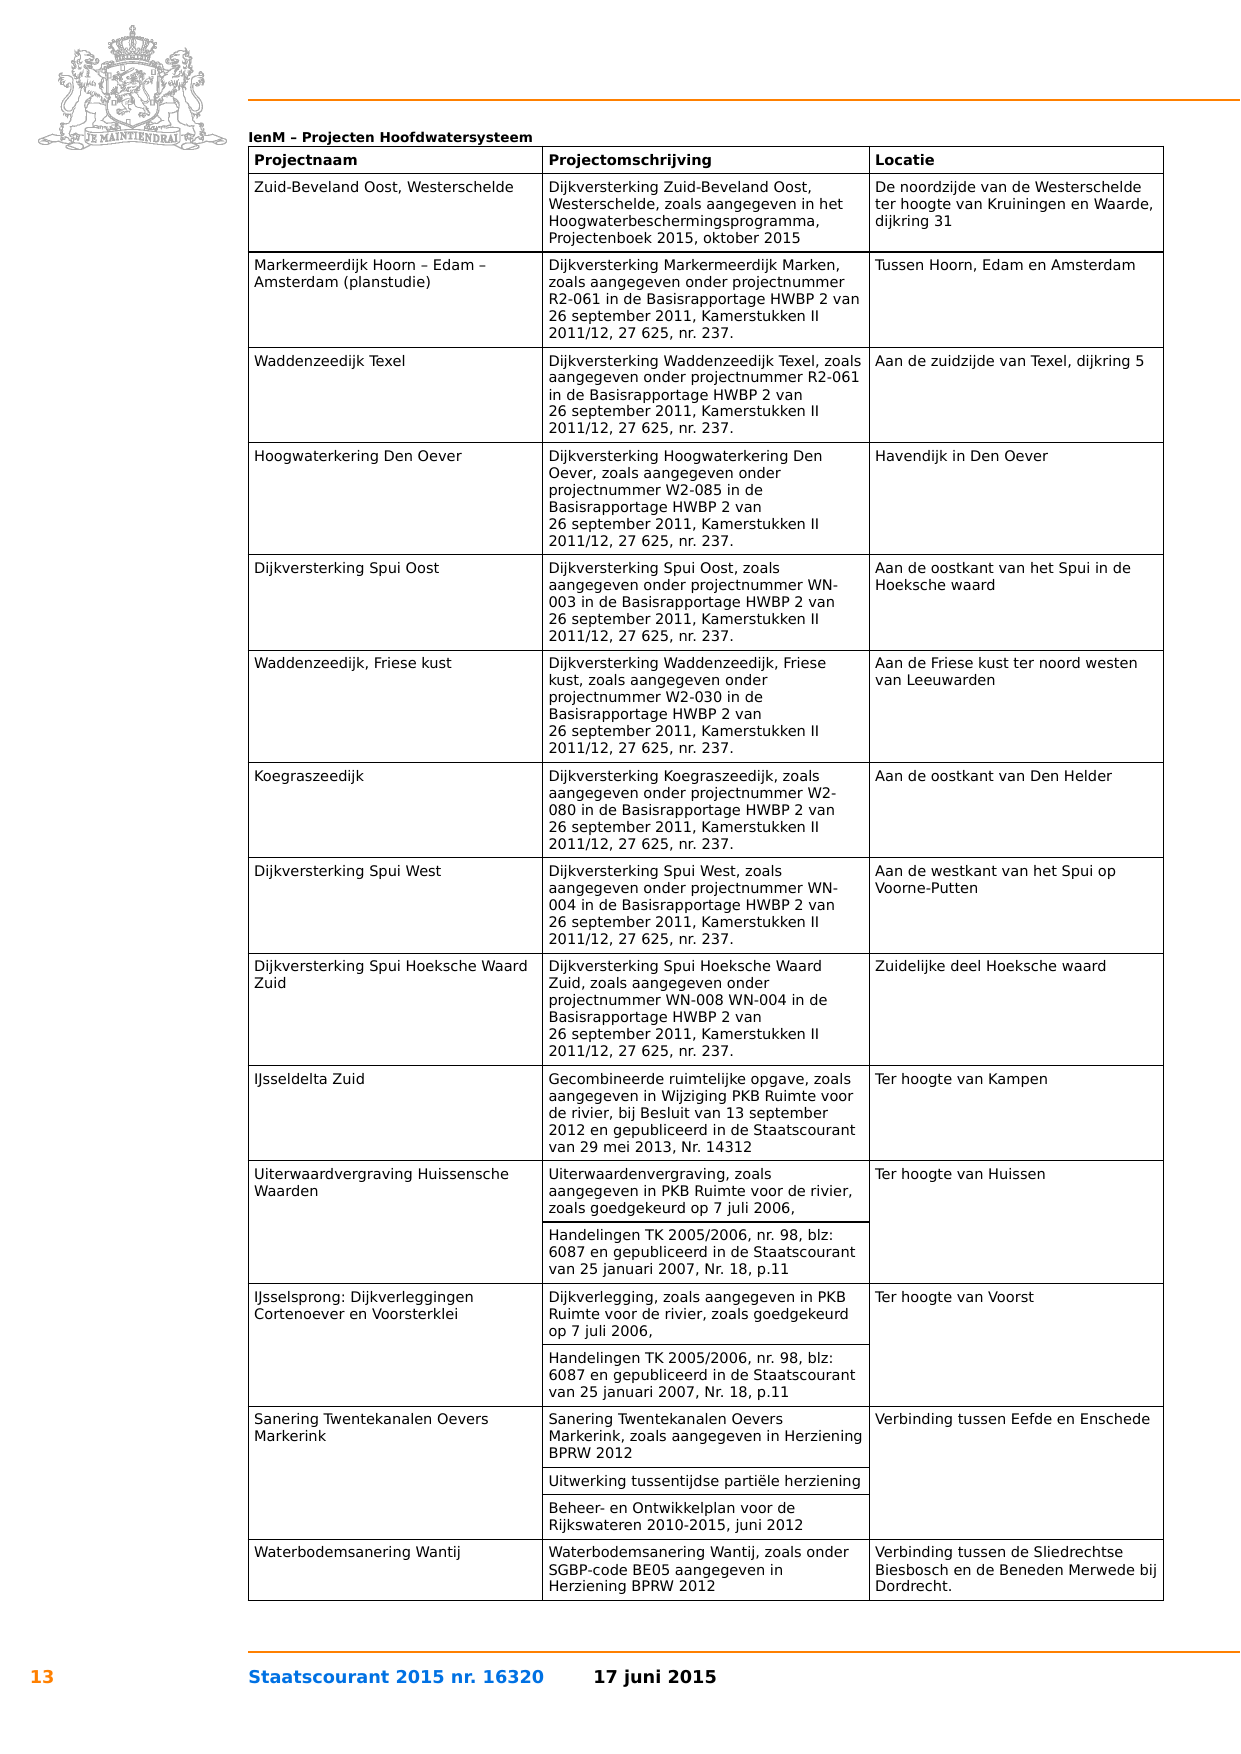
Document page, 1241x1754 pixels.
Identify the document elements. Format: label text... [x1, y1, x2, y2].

table_cell Verbinding tussen Eefde en Enschede [870, 1407, 1163, 1539]
table_cell Dijkverlegging, zoals aangegeven in PKB Ruimte voor de rivier, zoals goedgekeurd op 7 juli 2006, [543, 1284, 869, 1344]
table_cell Aan de oostkant van Den Helder [870, 763, 1163, 857]
table_cell IJsselsprong: Dijkverleggingen Cortenoever en Voorsterklei [249, 1284, 542, 1406]
table_cell Ter hoogte van Kampen [870, 1066, 1163, 1160]
table_cell Ter hoogte van Voorst [870, 1284, 1163, 1406]
table_cell Dijkversterking Hoogwaterkering Den Oever, zoals aangegeven onder projectnummer W2-085 in de Basisrapportage HWBP 2 van 26 september 2011, Kamerstukken II 2011/12, 27 625, nr. 237. [543, 443, 869, 554]
table_cell Projectnaam [249, 147, 542, 173]
table_cell Zuidelijke deel Hoeksche waard [870, 954, 1163, 1065]
table_cell Waddenzeedijk Texel [249, 348, 542, 442]
table_cell Aan de zuidzijde van Texel, dijkring 5 [870, 348, 1163, 442]
table_cell Sanering Twentekanalen Oevers Markerink, zoals aangegeven in Herziening BPRW 2012 [543, 1407, 869, 1467]
table_cell Uiterwaardenvergraving, zoals aangegeven in PKB Ruimte voor de rivier, zoals goedgekeurd op 7 juli 2006, [543, 1161, 869, 1221]
table_cell Beheer- en Ontwikkelplan voor de Rijkswateren 2010-2015, juni 2012 [543, 1495, 869, 1539]
table_cell Gecombineerde ruimtelijke opgave, zoals aangegeven in Wijziging PKB Ruimte voor de rivier, bij Besluit van 13 september 2012 en gepubliceerd in de Staatscourant van 29 mei 2013, Nr. 14312 [543, 1066, 869, 1160]
table_cell Hoogwaterkering Den Oever [249, 443, 542, 554]
table_cell Waterbodemsanering Wantij, zoals onder SGBP-code BE05 aangegeven in Herziening BPRW 2012 [543, 1540, 869, 1600]
table_cell Projectomschrijving [543, 147, 869, 173]
table_cell Dijkversterking Waddenzeedijk Texel, zoals aangegeven onder projectnummer R2-061 in de Basisrapportage HWBP 2 van 26 september 2011, Kamerstukken II 2011/12, 27 625, nr. 237. [543, 348, 869, 442]
table_cell Locatie [870, 147, 1163, 173]
table_cell Dijkversterking Spui Hoeksche Waard Zuid [249, 954, 542, 1065]
table_cell Dijkversterking Spui Hoeksche Waard Zuid, zoals aangegeven onder projectnummer WN-008 WN-004 in de Basisrapportage HWBP 2 van 26 september 2011, Kamerstukken II 2011/12, 27 625, nr. 237. [543, 954, 869, 1065]
table_cell Waterbodemsanering Wantij [249, 1540, 542, 1600]
table_cell De noordzijde van de Westerschelde ter hoogte van Kruiningen en Waarde, dijkring 31 [870, 174, 1163, 251]
table_cell Zuid-Beveland Oost, Westerschelde [249, 174, 542, 251]
table_cell Tussen Hoorn, Edam en Amsterdam [870, 253, 1163, 347]
table_cell Aan de oostkant van het Spui in de Hoeksche waard [870, 555, 1163, 649]
table_cell Koegraszeedijk [249, 763, 542, 857]
table_cell Dijkversterking Spui West [249, 858, 542, 952]
table_cell IJsseldelta Zuid [249, 1066, 542, 1160]
table_cell Dijkversterking Markermeerdijk Marken, zoals aangegeven onder projectnummer R2-061 in de Basisrapportage HWBP 2 van 26 september 2011, Kamerstukken II 2011/12, 27 625, nr. 237. [543, 253, 869, 347]
table_cell Verbinding tussen de Sliedrechtse Biesbosch en de Beneden Merwede bij Dordrecht. [870, 1540, 1163, 1600]
table_cell Dijkversterking Waddenzeedijk, Friese kust, zoals aangegeven onder projectnummer W2-030 in de Basisrapportage HWBP 2 van 26 september 2011, Kamerstukken II 2011/12, 27 625, nr. 237. [543, 651, 869, 762]
table_header IenM – Projecten Hoofdwatersysteem [248, 130, 1163, 146]
table_cell Waddenzeedijk, Friese kust [249, 651, 542, 762]
table_cell Dijkversterking Zuid-Beveland Oost, Westerschelde, zoals aangegeven in het Hoogwaterbeschermingsprogramma, Projectenboek 2015, oktober 2015 [543, 174, 869, 251]
table_cell Dijkversterking Koegraszeedijk, zoals aangegeven onder projectnummer W2-080 in de Basisrapportage HWBP 2 van 26 september 2011, Kamerstukken II 2011/12, 27 625, nr. 237. [543, 763, 869, 857]
table_cell Aan de Friese kust ter noord westen van Leeuwarden [870, 651, 1163, 762]
table_cell Uiterwaardvergraving Huissensche Waarden [249, 1161, 542, 1283]
table_cell Markermeerdijk Hoorn – Edam – Amsterdam (planstudie) [249, 253, 542, 347]
table_cell Handelingen TK 2005/2006, nr. 98, blz: 6087 en gepubliceerd in de Staatscourant van 25 januari 2007, Nr. 18, p.11 [543, 1223, 869, 1283]
table_cell Dijkversterking Spui Oost, zoals aangegeven onder projectnummer WN-003 in de Basisrapportage HWBP 2 van 26 september 2011, Kamerstukken II 2011/12, 27 625, nr. 237. [543, 555, 869, 649]
table_cell Aan de westkant van het Spui op Voorne-Putten [870, 858, 1163, 952]
table_cell Handelingen TK 2005/2006, nr. 98, blz: 6087 en gepubliceerd in de Staatscourant van 25 januari 2007, Nr. 18, p.11 [543, 1345, 869, 1406]
picture [38, 25, 227, 150]
table_cell Ter hoogte van Huissen [870, 1161, 1163, 1283]
table_cell Sanering Twentekanalen Oevers Markerink [249, 1407, 542, 1539]
table_cell Dijkversterking Spui Oost [249, 555, 542, 649]
table_cell Uitwerking tussentijdse partiële herziening [543, 1468, 869, 1494]
table_cell Havendijk in Den Oever [870, 443, 1163, 554]
table_cell Dijkversterking Spui West, zoals aangegeven onder projectnummer WN-004 in de Basisrapportage HWBP 2 van 26 september 2011, Kamerstukken II 2011/12, 27 625, nr. 237. [543, 858, 869, 952]
